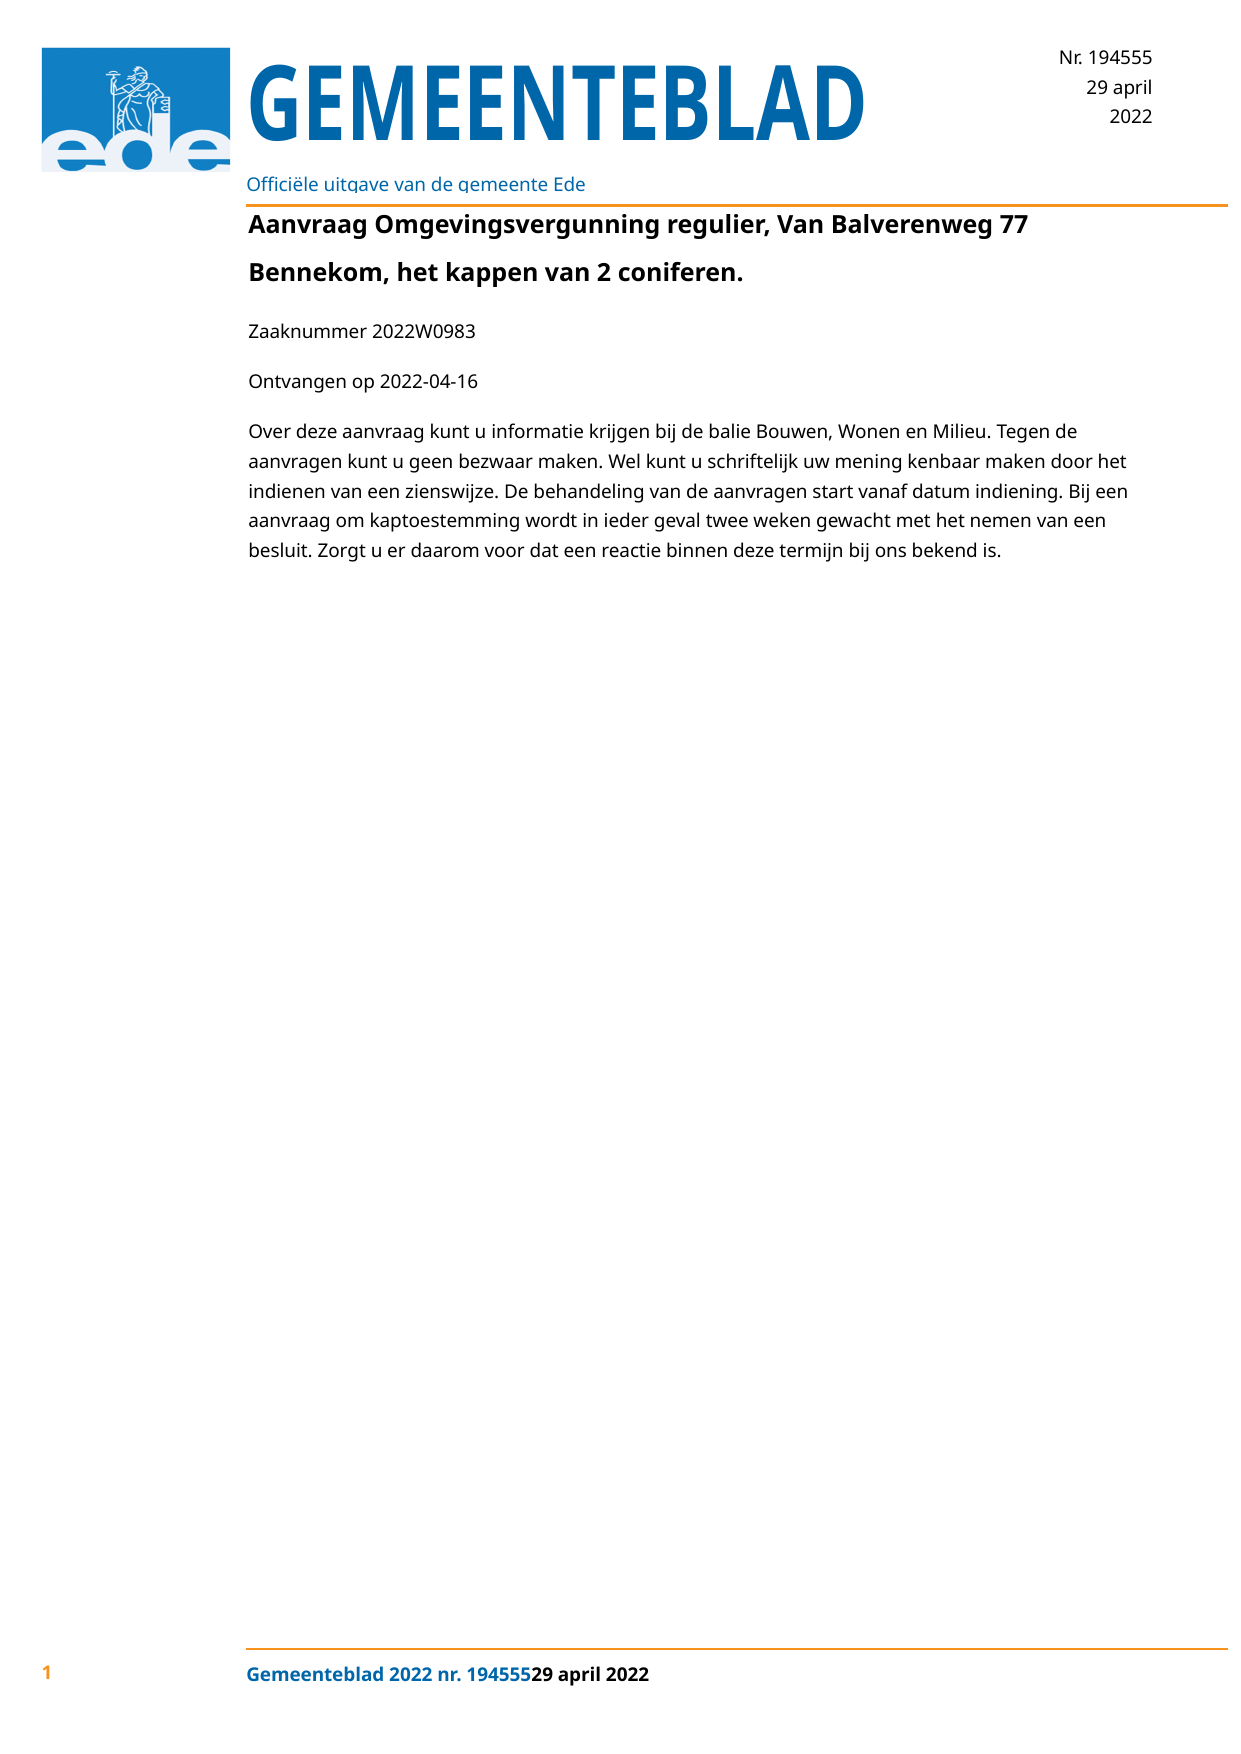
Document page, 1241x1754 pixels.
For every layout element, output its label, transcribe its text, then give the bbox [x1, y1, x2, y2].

picture [41, 47, 231, 172]
text Zaaknummer 2022W0983 [248, 318, 1152, 344]
text Over deze aanvraag kunt u informatie krijgen bij de balie Bouwen, Wonen en Milieu. Tegen de aanvragen kunt u geen bezwaar maken. Wel kunt u schriftelijk uw mening kenbaar maken door het indienen van een zienswijze. De behandeling van de aanvragen start vanaf datum indiening. Bij een aanvraag om kaptoestemming wordt in ieder geval twee weken gewacht met het nemen van een besluit. Zorgt u er daarom voor dat een reactie binnen deze termijn bij ons bekend is. [248, 419, 1152, 563]
text Ontvangen op 2022-04-16 [248, 368, 1152, 394]
text Aanvraag Omgevingsvergunning regulier, Van Balverenweg 77 Bennekom, het kappen van 2 coniferen. [248, 207, 1152, 288]
